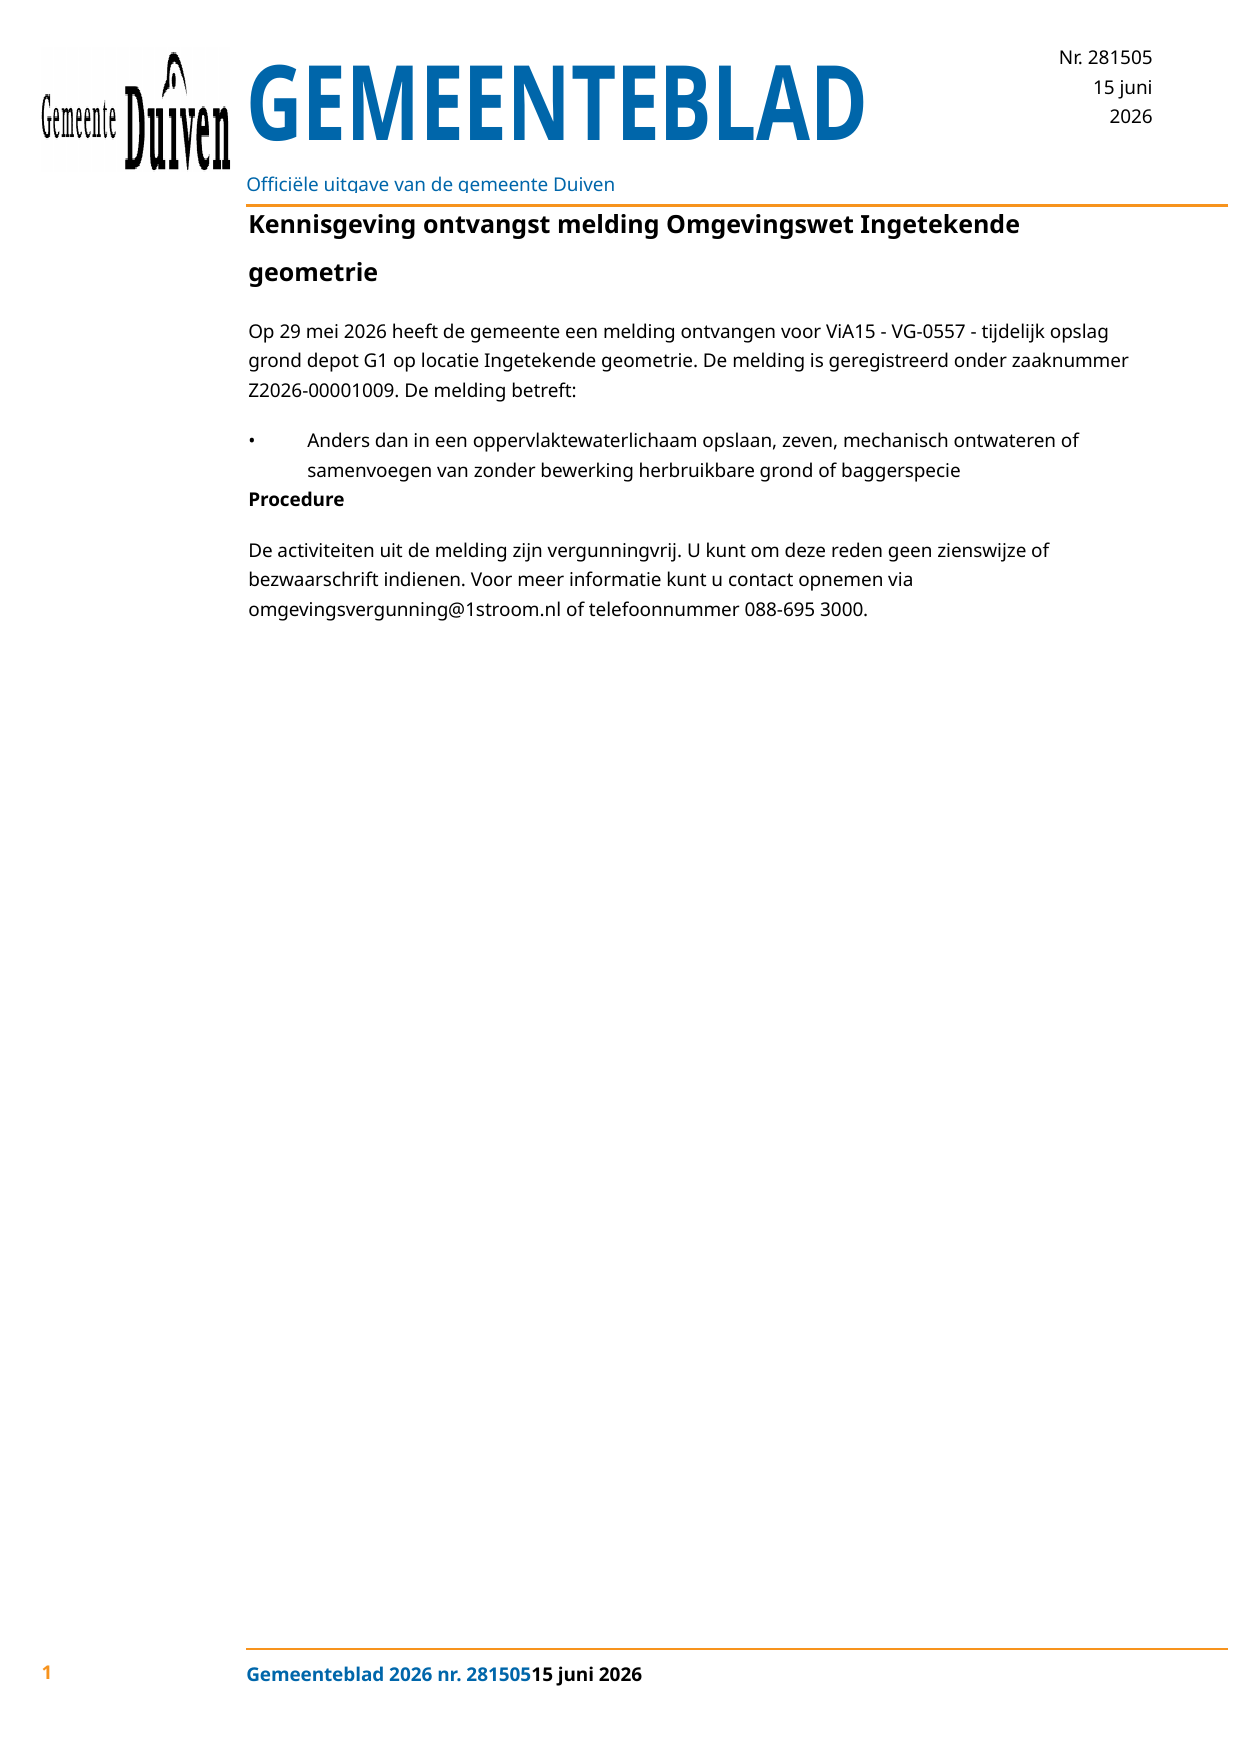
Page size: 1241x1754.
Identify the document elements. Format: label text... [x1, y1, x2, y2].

text Op 29 mei 2026 heeft de gemeente een melding ontvangen voor ViA15 - VG-0557 - tijdelijk opslag grond depot G1 op locatie Ingetekende geometrie. De melding is geregistreerd onder zaaknummer Z2026-00001009. De melding betreft: [248, 318, 1152, 403]
text Procedure [248, 487, 1152, 512]
text De activiteiten uit de melding zijn vergunningvrij. U kunt om deze reden geen zienswijze of bezwaarschrift indienen. Voor meer informatie kunt u contact opnemen via omgevingsvergunning@1stroom.nl of telefoonnummer 088-695 3000. [248, 537, 1152, 622]
text Kennisgeving ontvangst melding Omgevingswet Ingetekende geometrie [248, 207, 1152, 288]
picture [41, 47, 231, 172]
list Anders dan in een oppervlaktewaterlichaam opslaan, zeven, mechanisch ontwateren of samenvoegen van zonder bewerking herbruikbare grond of baggerspecie [248, 427, 1152, 483]
